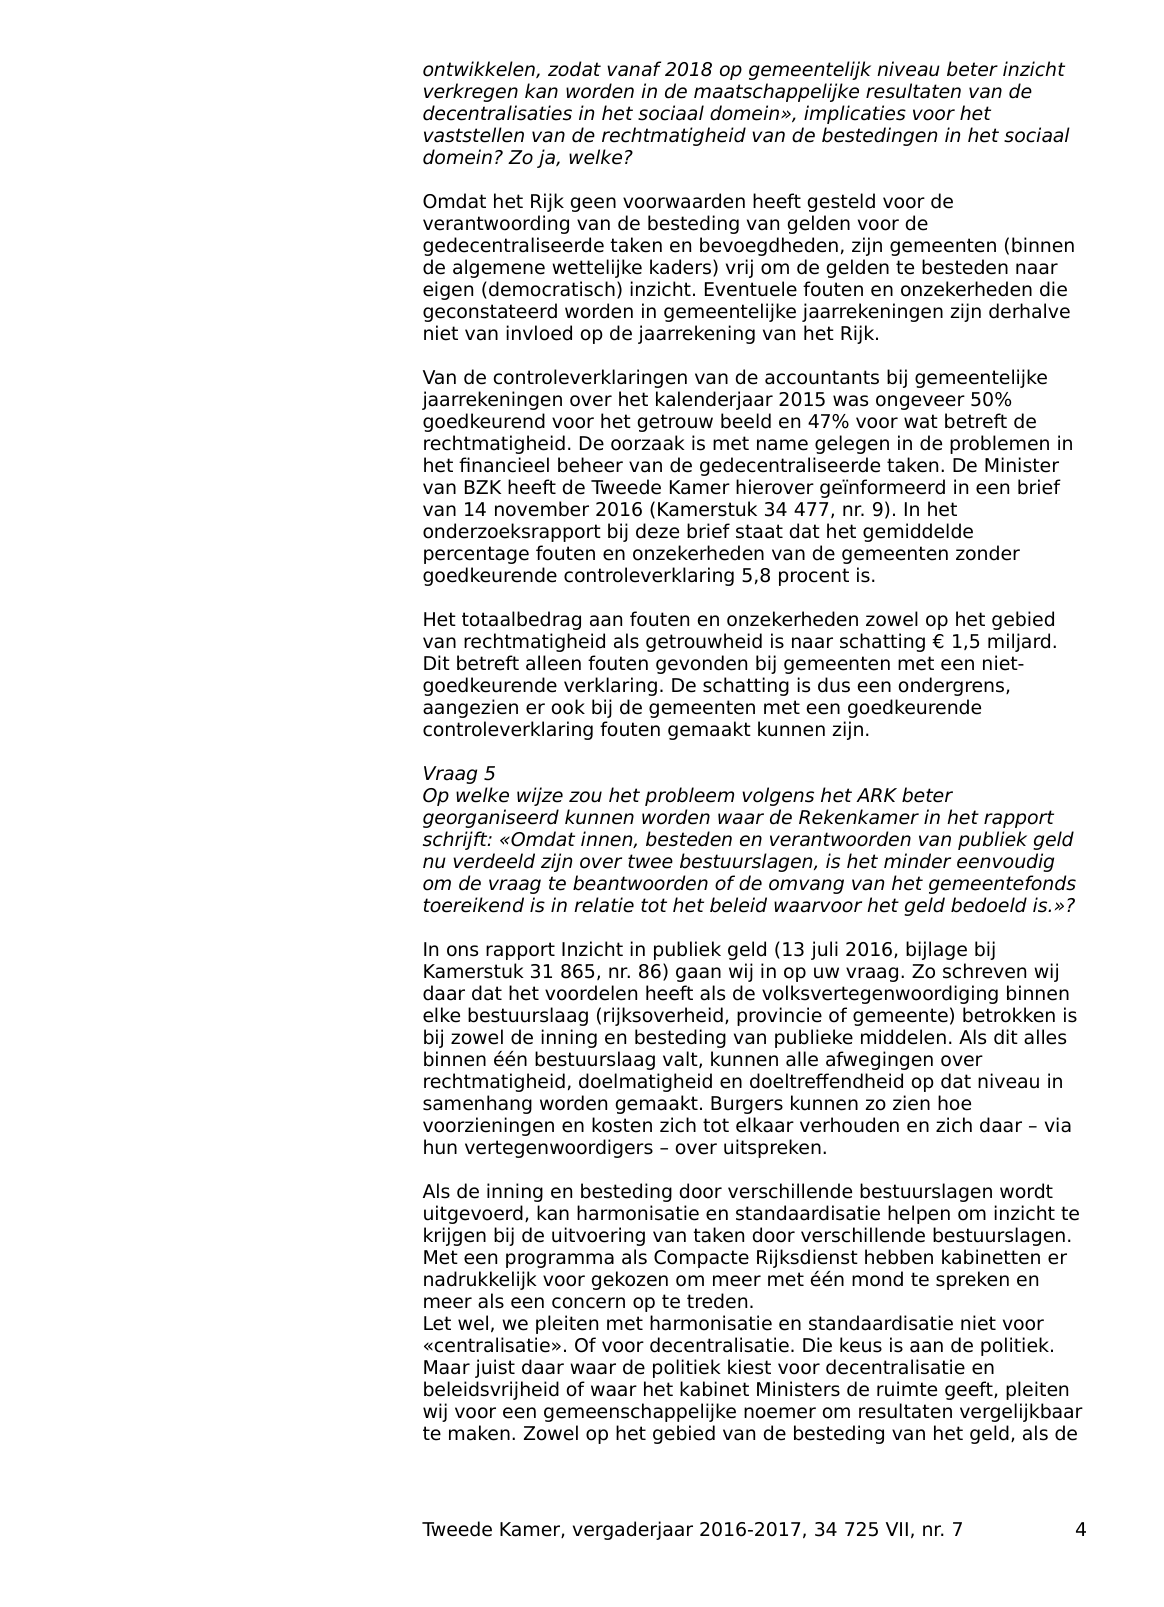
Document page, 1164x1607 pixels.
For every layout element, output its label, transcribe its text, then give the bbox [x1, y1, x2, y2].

text Als de inning en besteding door verschillende bestuurslagen wordt uitgevoerd, kan harmonisatie en standaardisatie helpen om inzicht te krijgen bij de uitvoering van taken door verschillende bestuurslagen. Met een programma als Compacte Rijksdienst hebben kabinetten er nadrukkelijk voor gekozen om meer met één mond te spreken en meer als een concern op te treden. [422, 1181, 1087, 1313]
text Op welke wijze zou het probleem volgens het ARK beter georganiseerd kunnen worden waar de Rekenkamer in het rapport schrijft: «Omdat innen, besteden en verantwoorden van publiek geld nu verdeeld zijn over twee bestuurslagen, is het minder eenvoudig om de vraag te beantwoorden of de omvang van het gemeentefonds toereikend is in relatie tot het beleid waarvoor het geld bedoeld is.»? [422, 785, 1087, 917]
text Het totaalbedrag aan fouten en onzekerheden zowel op het gebied van rechtmatigheid als getrouwheid is naar schatting € 1,5 miljard. Dit betreft alleen fouten gevonden bij gemeenten met een niet-goedkeurende verklaring. De schatting is dus een ondergrens, aangezien er ook bij de gemeenten met een goedkeurende controleverklaring fouten gemaakt kunnen zijn. [422, 609, 1087, 741]
text Vraag 5 [422, 763, 1087, 785]
text In ons rapport Inzicht in publiek geld (13 juli 2016, bijlage bij Kamerstuk 31 865, nr. 86) gaan wij in op uw vraag. Zo schreven wij daar dat het voordelen heeft als de volksvertegenwoordiging binnen elke bestuurslaag (rijksoverheid, provincie of gemeente) betrokken is bij zowel de inning en besteding van publieke middelen. Als dit alles binnen één bestuurslaag valt, kunnen alle afwegingen over rechtmatigheid, doelmatigheid en doeltreffendheid op dat niveau in samenhang worden gemaakt. Burgers kunnen zo zien hoe voorzieningen en kosten zich tot elkaar verhouden en zich daar – via hun vertegenwoordigers – over uitspreken. [422, 939, 1087, 1159]
text Omdat het Rijk geen voorwaarden heeft gesteld voor de verantwoording van de besteding van gelden voor de gedecentraliseerde taken en bevoegdheden, zijn gemeenten (binnen de algemene wettelijke kaders) vrij om de gelden te besteden naar eigen (democratisch) inzicht. Eventuele fouten en onzekerheden die geconstateerd worden in gemeentelijke jaarrekeningen zijn derhalve niet van invloed op de jaarrekening van het Rijk. [422, 191, 1087, 345]
text Let wel, we pleiten met harmonisatie en standaardisatie niet voor «centralisatie». Of voor decentralisatie. Die keus is aan de politiek. Maar juist daar waar de politiek kiest voor decentralisatie en beleidsvrijheid of waar het kabinet Ministers de ruimte geeft, pleiten wij voor een gemeenschappelijke noemer om resultaten vergelijkbaar te maken. Zowel op het gebied van de besteding van het geld, als de [422, 1313, 1087, 1445]
text ontwikkelen, zodat vanaf 2018 op gemeentelijk niveau beter inzicht verkregen kan worden in de maatschappelijke resultaten van de decentralisaties in het sociaal domein», implicaties voor het vaststellen van de rechtmatigheid van de bestedingen in het sociaal domein? Zo ja, welke? [422, 59, 1087, 169]
text Van de controleverklaringen van de accountants bij gemeentelijke jaarrekeningen over het kalenderjaar 2015 was ongeveer 50% goedkeurend voor het getrouw beeld en 47% voor wat betreft de rechtmatigheid. De oorzaak is met name gelegen in de problemen in het financieel beheer van de gedecentraliseerde taken. De Minister van BZK heeft de Tweede Kamer hierover geïnformeerd in een brief van 14 november 2016 (Kamerstuk 34 477, nr. 9). In het onderzoeksrapport bij deze brief staat dat het gemiddelde percentage fouten en onzekerheden van de gemeenten zonder goedkeurende controleverklaring 5,8 procent is. [422, 367, 1087, 587]
